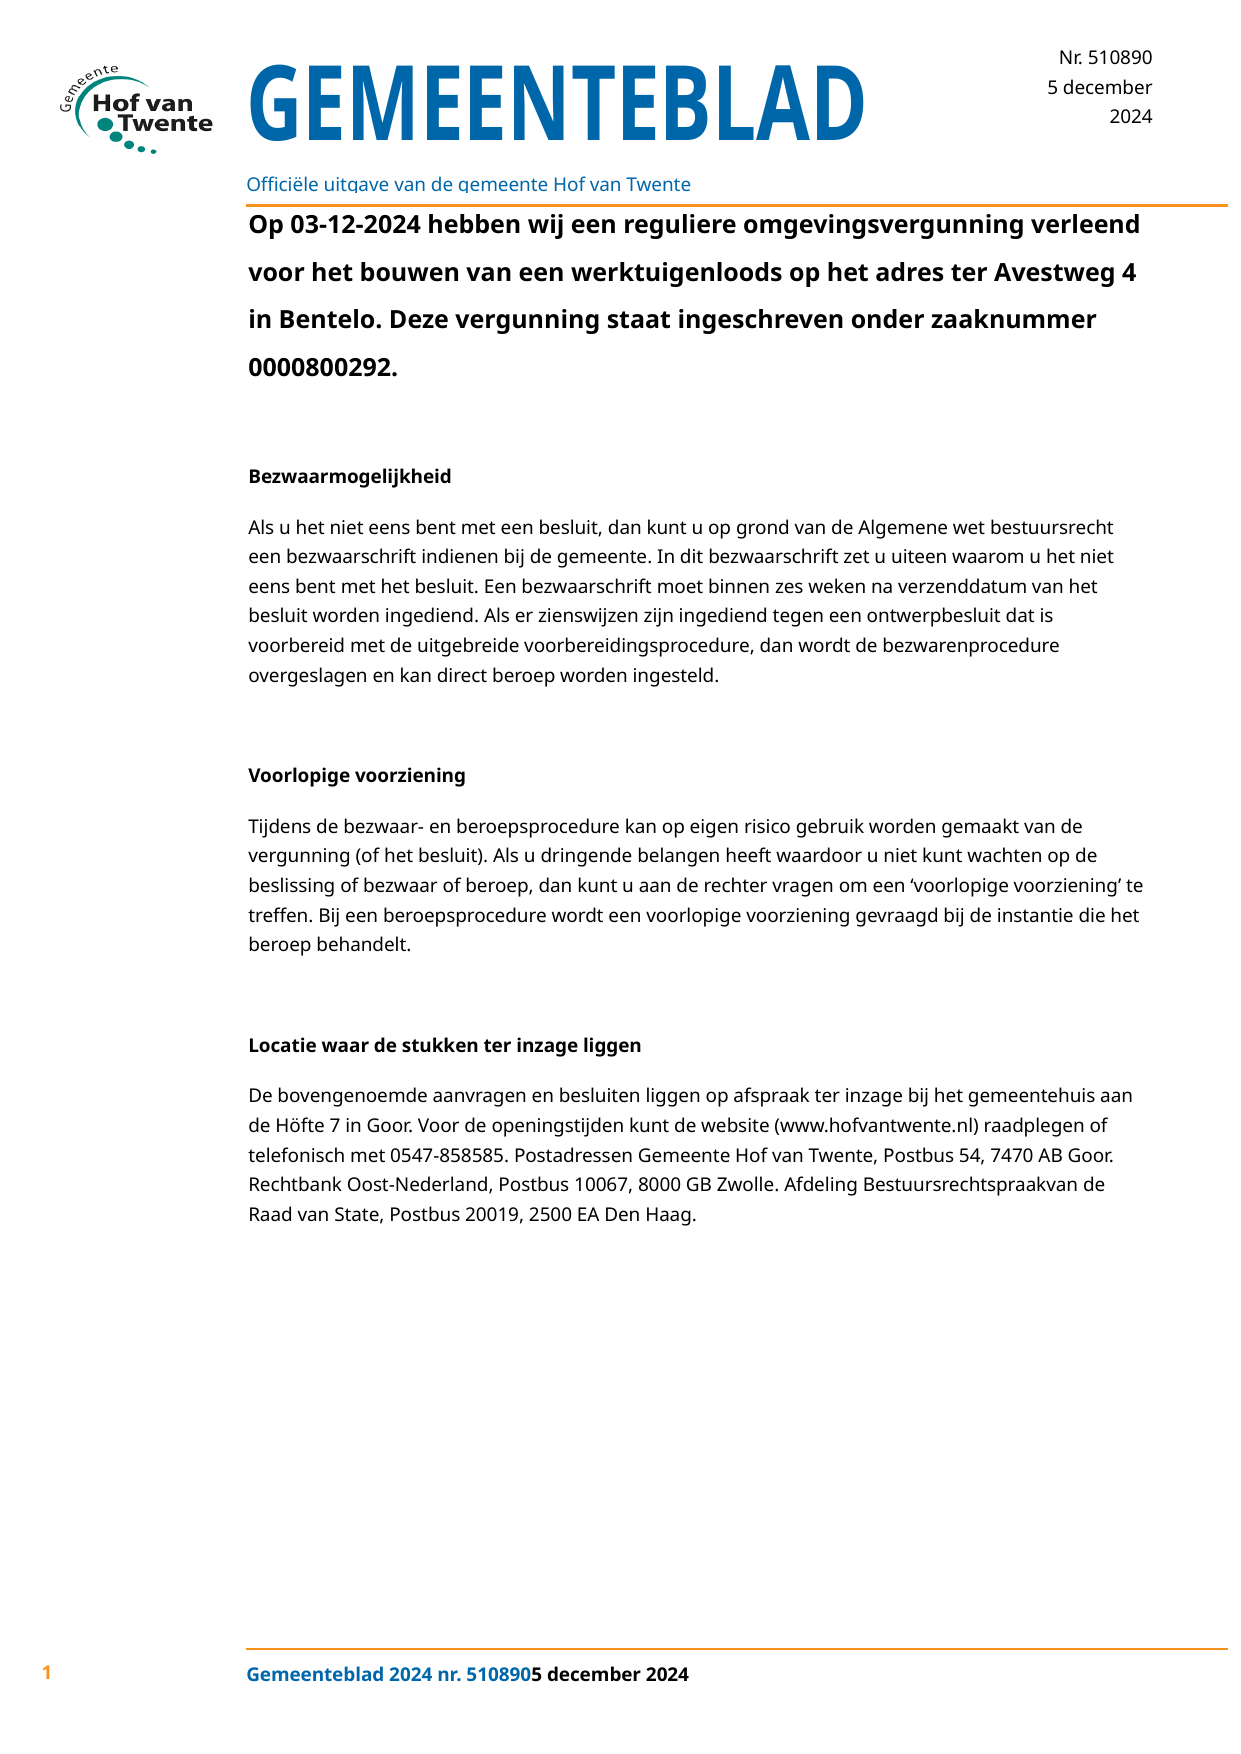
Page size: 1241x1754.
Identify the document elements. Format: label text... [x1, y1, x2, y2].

text De bovengenoemde aanvragen en besluiten liggen op afspraak ter inzage bij het gemeentehuis aan de Höfte 7 in Goor. Voor de openingstijden kunt de website (www.hofvantwente.nl) raadplegen of telefonisch met 0547-858585. Postadressen Gemeente Hof van Twente, Postbus 54, 7470 AB Goor. Rechtbank Oost-Nederland, Postbus 10067, 8000 GB Zwolle. Afdeling Bestuursrechtspraakvan de Raad van State, Postbus 20019, 2500 EA Den Haag. [248, 1083, 1152, 1227]
text Tijdens de bezwaar- en beroepsprocedure kan op eigen risico gebruik worden gemaakt van de vergunning (of het besluit). Als u dringende belangen heeft waardoor u niet kunt wachten op de beslissing of bezwaar of beroep, dan kunt u aan de rechter vragen om een ‘voorlopige voorziening’ te treffen. Bij een beroepsprocedure wordt een voorlopige voorziening gevraagd bij de instantie die het beroep behandelt. [248, 813, 1152, 957]
text Als u het niet eens bent met een besluit, dan kunt u op grond van de Algemene wet bestuursrecht een bezwaarschrift indienen bij de gemeente. In dit bezwaarschrift zet u uiteen waarom u het niet eens bent met het besluit. Een bezwaarschrift moet binnen zes weken na verzenddatum van het besluit worden ingediend. Als er zienswijzen zijn ingediend tegen een ontwerpbesluit dat is voorbereid met de uitgebreide voorbereidingsprocedure, dan wordt de bezwarenprocedure overgeslagen en kan direct beroep worden ingesteld. [248, 514, 1152, 688]
picture [41, 47, 231, 172]
text Locatie waar de stukken ter inzage liggen [248, 1032, 1152, 1058]
text Op 03-12-2024 hebben wij een reguliere omgevingsvergunning verleend voor het bouwen van een werktuigenloods op het adres ter Avestweg 4 in Bentelo. Deze vergunning staat ingeschreven onder zaaknummer 0000800292. [248, 207, 1152, 384]
text Bezwaarmogelijkheid [248, 463, 1152, 489]
text Voorlopige voorziening [248, 763, 1152, 788]
